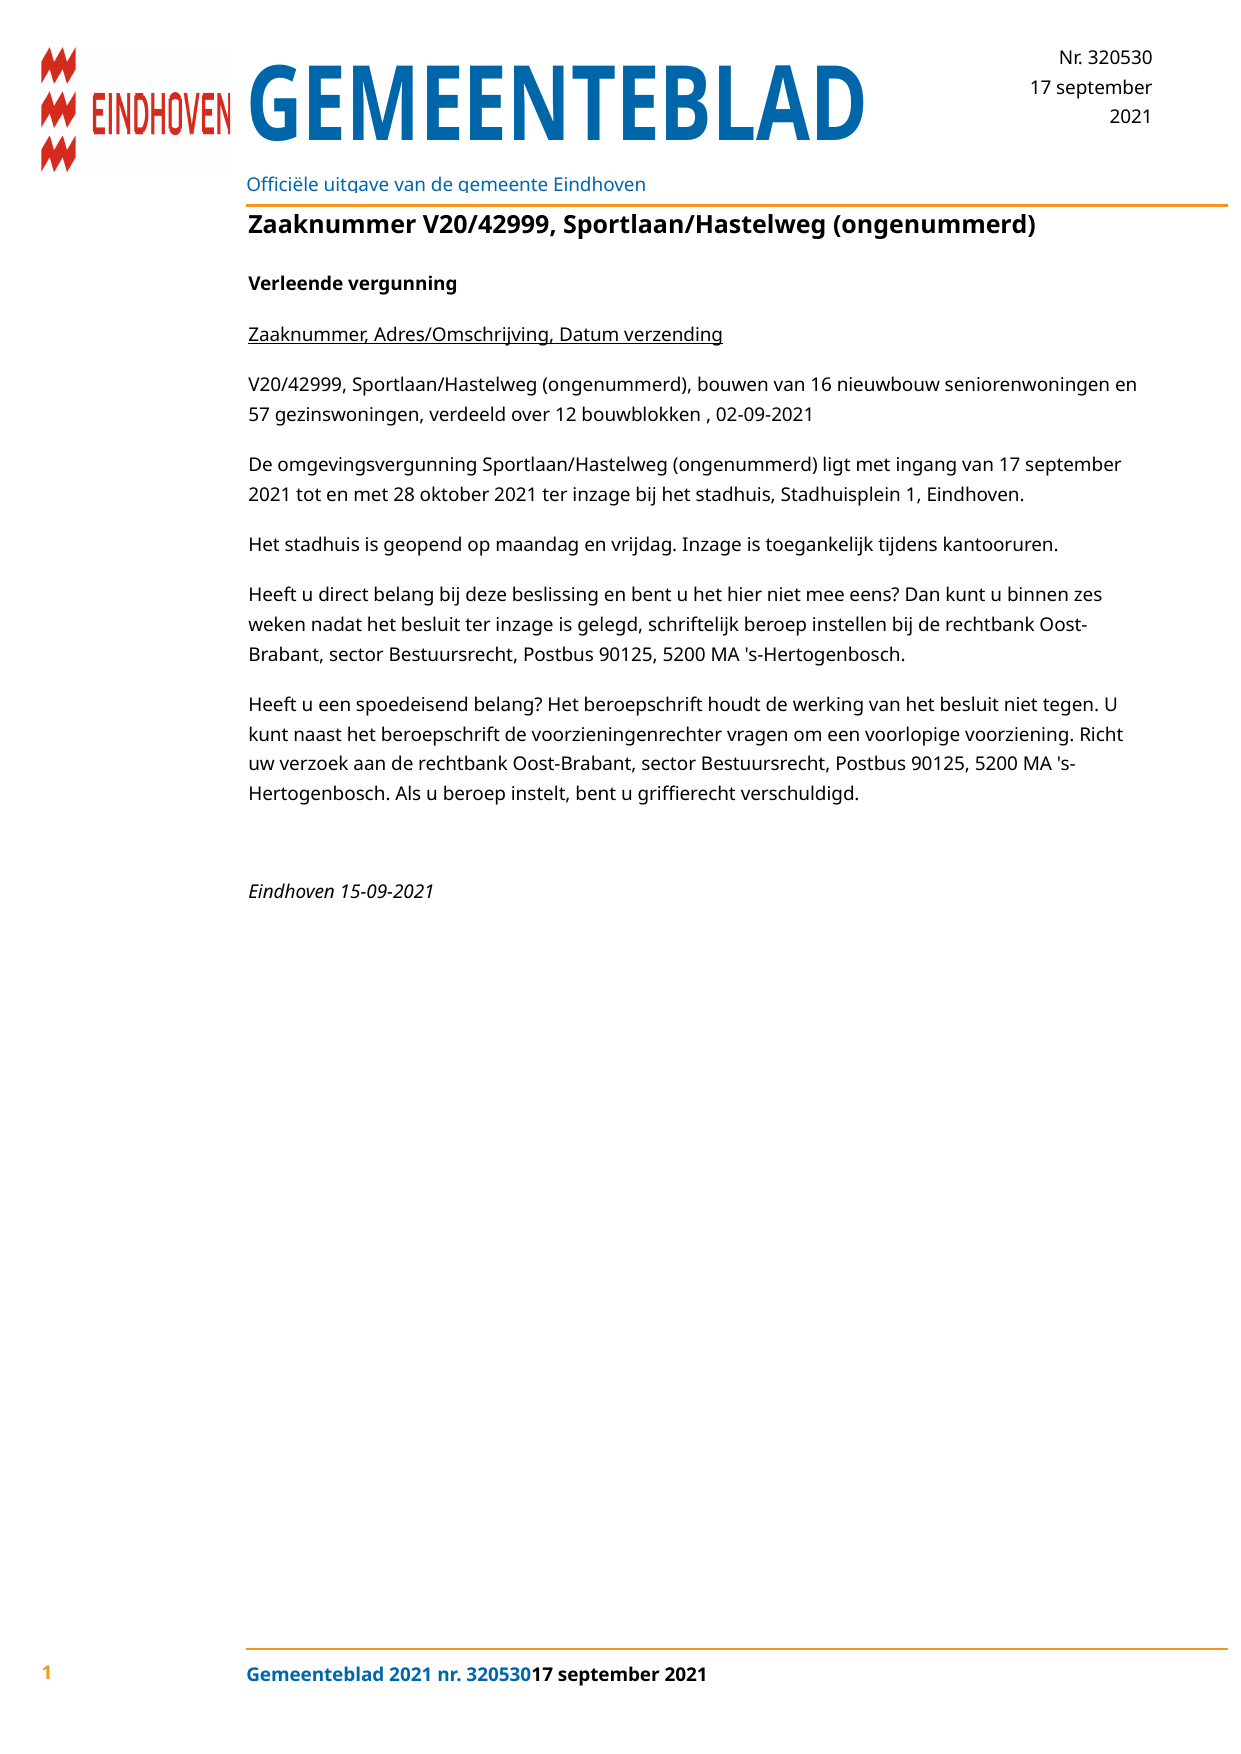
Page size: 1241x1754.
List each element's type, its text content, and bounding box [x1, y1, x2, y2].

text Verleende vergunning [248, 270, 1152, 296]
text V20/42999, Sportlaan/Hastelweg (ongenummerd), bouwen van 16 nieuwbouw seniorenwoningen en 57 gezinswoningen, verdeeld over 12 bouwblokken , 02-09-2021 [248, 371, 1152, 426]
text Heeft u een spoedeisend belang? Het beroepschrift houdt de werking van het besluit niet tegen. U kunt naast het beroepschrift de voorzieningenrechter vragen om een voorlopige voorziening. Richt uw verzoek aan de rechtbank Oost-Brabant, sector Bestuursrecht, Postbus 90125, 5200 MA 's-Hertogenbosch. Als u beroep instelt, bent u griffierecht verschuldigd. [248, 691, 1152, 806]
text Het stadhuis is geopend op maandag en vrijdag. Inzage is toegankelijk tijdens kantooruren. [248, 531, 1152, 557]
text Heeft u direct belang bij deze beslissing en bent u het hier niet mee eens? Dan kunt u binnen zes weken nadat het besluit ter inzage is gelegd, schriftelijk beroep instellen bij de rechtbank Oost-Brabant, sector Bestuursrecht, Postbus 90125, 5200 MA 's-Hertogenbosch. [248, 582, 1152, 666]
text De omgevingsvergunning Sportlaan/Hastelweg (ongenummerd) ligt met ingang van 17 september 2021 tot en met 28 oktober 2021 ter inzage bij het stadhuis, Stadhuisplein 1, Eindhoven. [248, 451, 1152, 506]
text Zaaknummer V20/42999, Sportlaan/Hastelweg (ongenummerd) [248, 207, 1152, 241]
text Eindhoven 15-09-2021 [248, 878, 1152, 904]
picture [41, 47, 231, 172]
text Zaaknummer, Adres/Omschrijving, Datum verzending [248, 321, 1152, 346]
